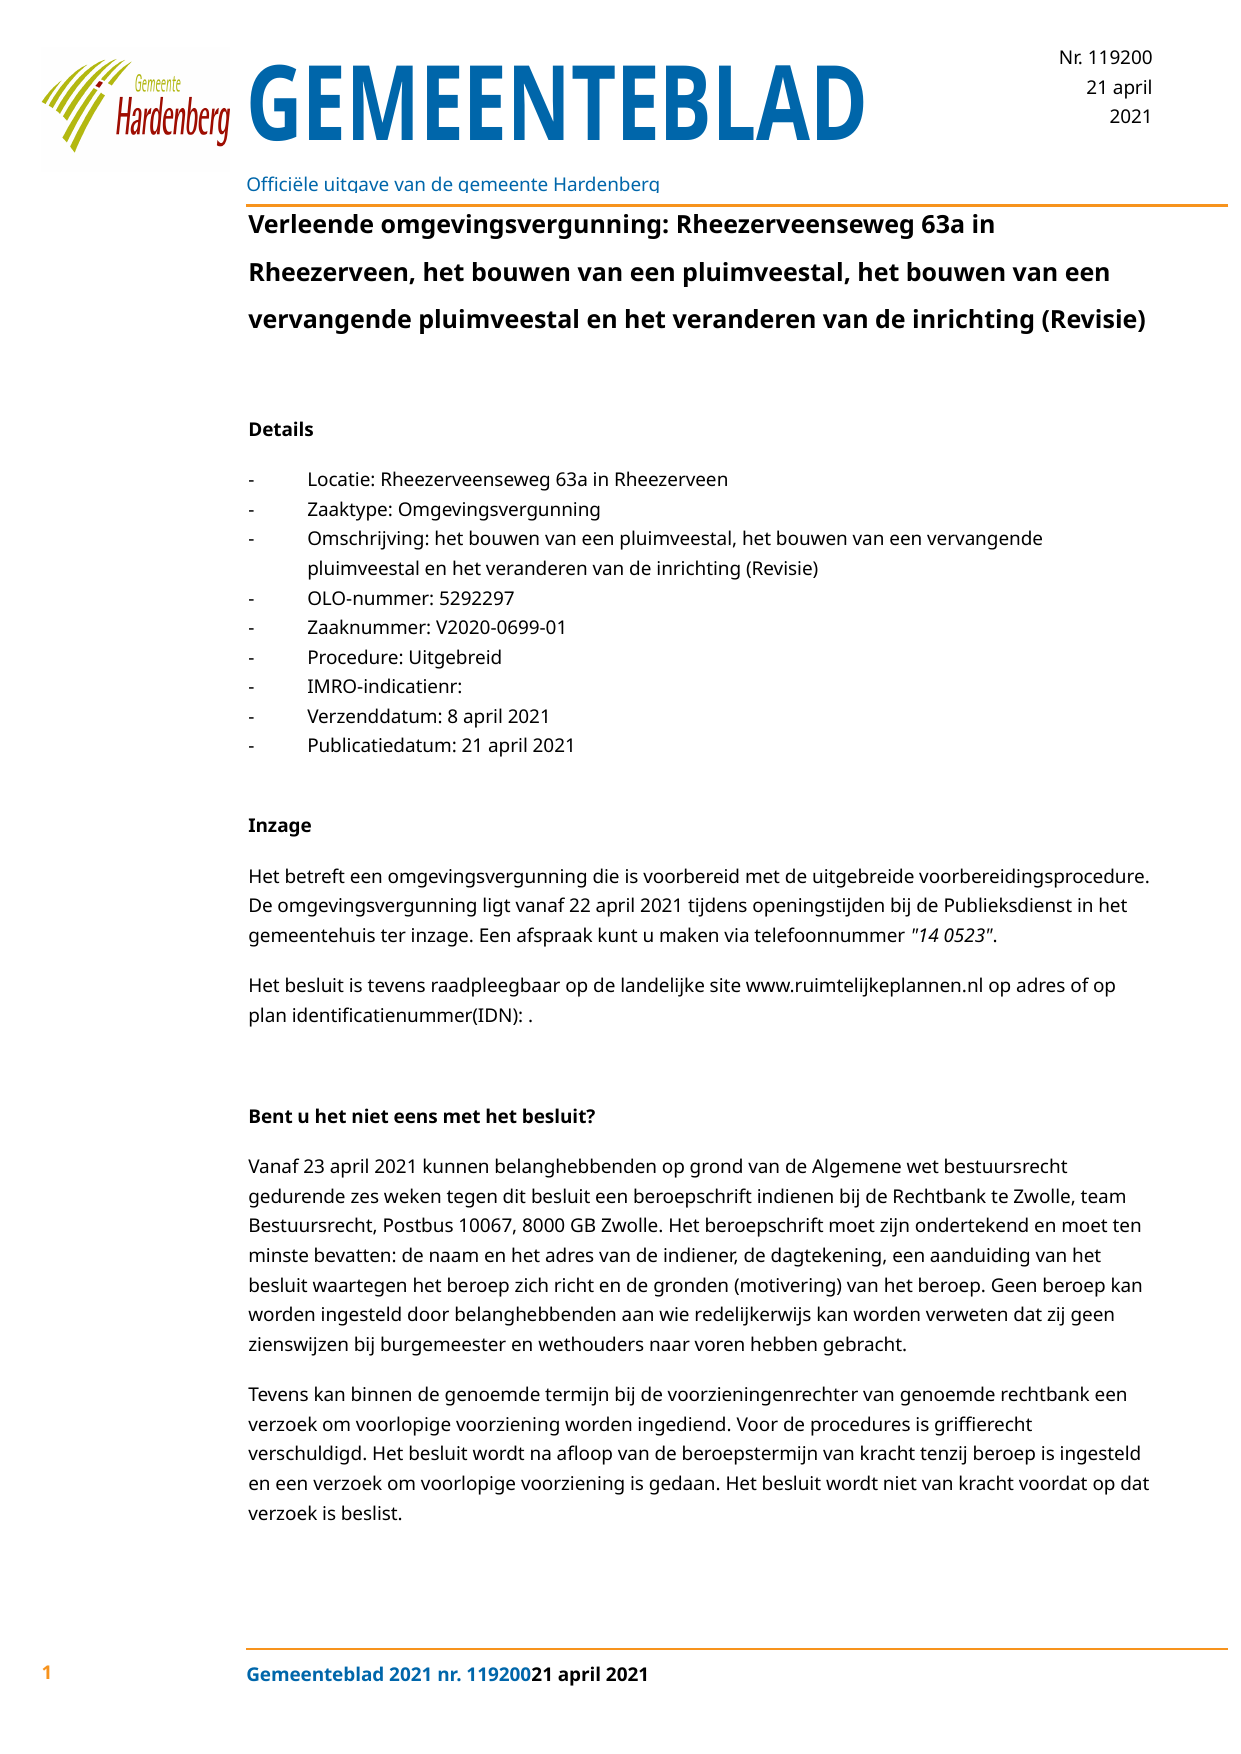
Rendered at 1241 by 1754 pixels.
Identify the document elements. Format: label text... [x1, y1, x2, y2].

text Details [248, 416, 1152, 442]
list Omschrijving: het bouwen van een pluimveestal, het bouwen van een vervangende pluimveestal en het veranderen van de inrichting (Revisie) [248, 526, 1152, 581]
list Publicatiedatum: 21 april 2021 [248, 733, 1152, 758]
text Bent u het niet eens met het besluit? [248, 1103, 1152, 1129]
text Het besluit is tevens raadpleegbaar op de landelijke site www.ruimtelijkeplannen.nl op adres of op plan identificatienummer(IDN): . [248, 973, 1152, 1028]
list Locatie: Rheezerveenseweg 63a in Rheezerveen [248, 466, 1152, 492]
list Procedure: Uitgebreid [248, 644, 1152, 669]
text Vanaf 23 april 2021 kunnen belanghebbenden op grond van de Algemene wet bestuursrecht gedurende zes weken tegen dit besluit een beroepschrift indienen bij de Rechtbank te Zwolle, team Bestuursrecht, Postbus 10067, 8000 GB Zwolle. Het beroepschrift moet zijn ondertekend en moet ten minste bevatten: de naam en het adres van de indiener, de dagtekening, een aanduiding van het besluit waartegen het beroep zich richt en de gronden (motivering) van het beroep. Geen beroep kan worden ingesteld door belanghebbenden aan wie redelijkerwijs kan worden verweten dat zij geen zienswijzen bij burgemeester en wethouders naar voren hebben gebracht. [248, 1153, 1152, 1357]
text Inzage [248, 813, 1152, 838]
list Zaaknummer: V2020-0699-01 [248, 614, 1152, 640]
picture [41, 47, 231, 172]
list Verzenddatum: 8 april 2021 [248, 703, 1152, 729]
list OLO-nummer: 5292297 [248, 585, 1152, 610]
text Tevens kan binnen de genoemde termijn bij de voorzieningenrechter van genoemde rechtbank een verzoek om voorlopige voorziening worden ingediend. Voor de procedures is griffierecht verschuldigd. Het besluit wordt na afloop van de beroepstermijn van kracht tenzij beroep is ingesteld en een verzoek om voorlopige voorziening is gedaan. Het besluit wordt niet van kracht voordat op dat verzoek is beslist. [248, 1381, 1152, 1525]
text Het betreft een omgevingsvergunning die is voorbereid met de uitgebreide voorbereidingsprocedure. De omgevingsvergunning ligt vanaf 22 april 2021 tijdens openingstijden bij de Publieksdienst in het gemeentehuis ter inzage. Een afspraak kunt u maken via telefoonnummer "14 0523". [248, 863, 1152, 948]
list Zaaktype: Omgevingsvergunning [248, 496, 1152, 522]
text Verleende omgevingsvergunning: Rheezerveenseweg 63a in Rheezerveen, het bouwen van een pluimveestal, het bouwen van een vervangende pluimveestal en het veranderen van de inrichting (Revisie) [248, 207, 1152, 336]
list IMRO-indicatienr: [248, 673, 1152, 699]
